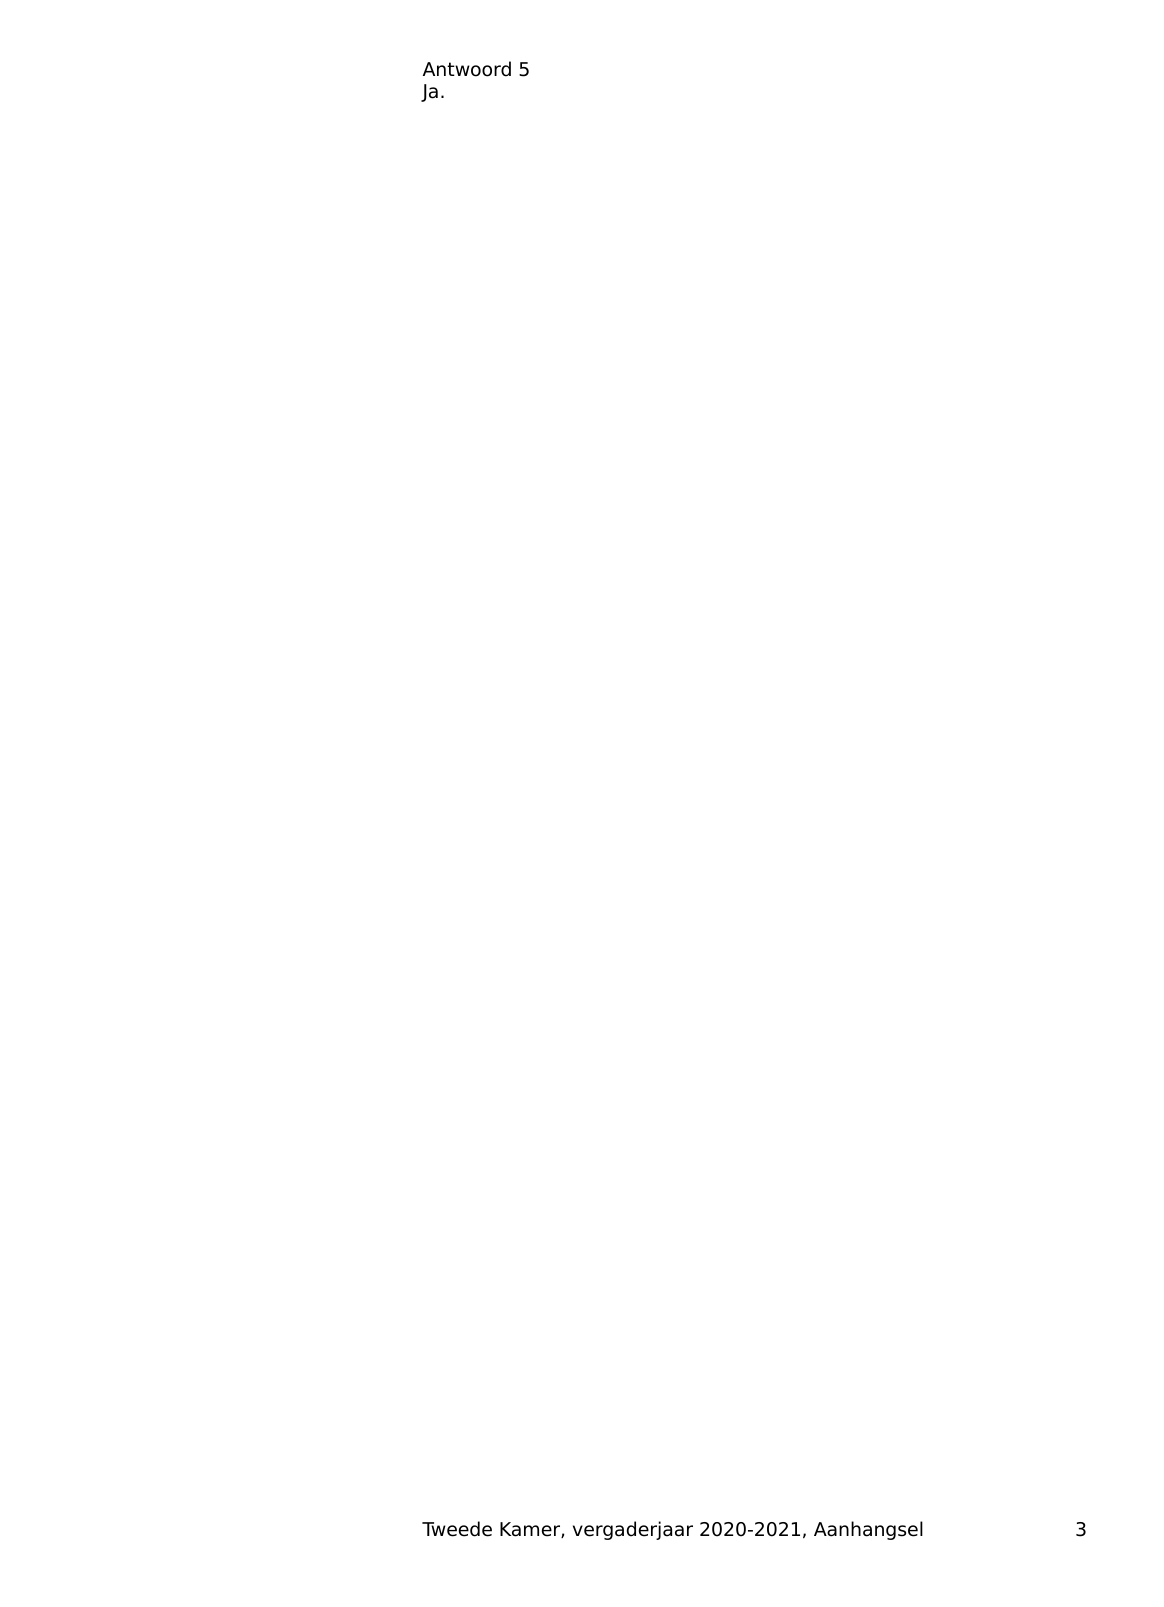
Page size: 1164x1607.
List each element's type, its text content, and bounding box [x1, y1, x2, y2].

text Ja. [422, 81, 1087, 103]
text Antwoord 5 [422, 59, 1087, 81]
